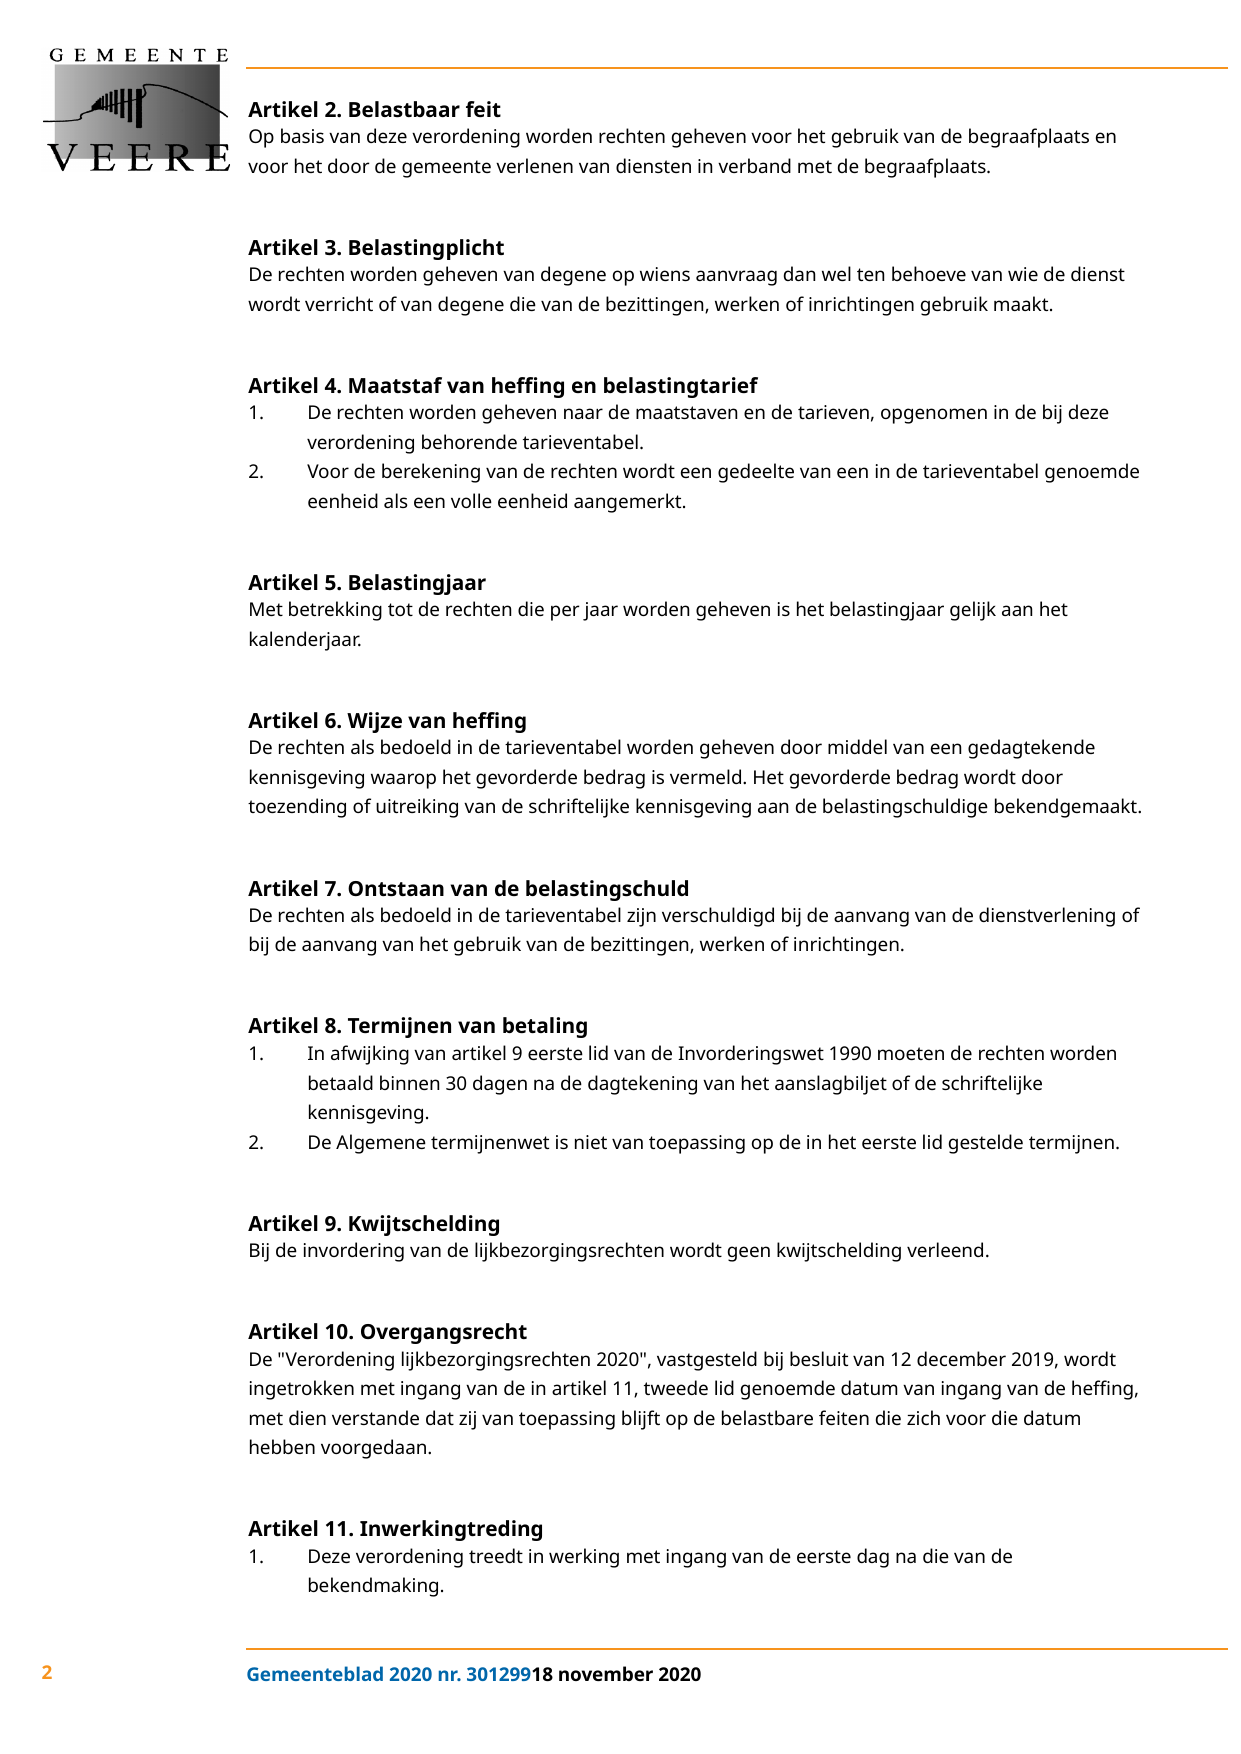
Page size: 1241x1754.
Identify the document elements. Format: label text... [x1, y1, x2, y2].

text Artikel 6. Wijze van heffing [248, 706, 1152, 734]
list De Algemene termijnenwet is niet van toepassing op de in het eerste lid gestelde termijnen. [248, 1129, 1152, 1154]
text Artikel 4. Maatstaf van heffing en belastingtarief [248, 371, 1152, 399]
list Deze verordening treedt in werking met ingang van de eerste dag na die van de bekendmaking. [248, 1543, 1152, 1598]
text Met betrekking tot de rechten die per jaar worden geheven is het belastingjaar gelijk aan het kalenderjaar. [248, 596, 1152, 652]
picture [41, 47, 231, 172]
text Artikel 3. Belastingplicht [248, 233, 1152, 261]
list De rechten worden geheven naar de maatstaven en de tarieven, opgenomen in de bij deze verordening behorende tarieventabel. [248, 399, 1152, 454]
text De "Verordening lijkbezorgingsrechten 2020", vastgesteld bij besluit van 12 december 2019, wordt ingetrokken met ingang van de in artikel 11, tweede lid genoemde datum van ingang van de heffing, met dien verstande dat zij van toepassing blijft op de belastbare feiten die zich voor die datum hebben voorgedaan. [248, 1346, 1152, 1460]
text Artikel 11. Inwerkingtreding [248, 1514, 1152, 1543]
text Op basis van deze verordening worden rechten geheven voor het gebruik van de begraafplaats en voor het door de gemeente verlenen van diensten in verband met de begraafplaats. [248, 123, 1152, 178]
list Voor de berekening van de rechten wordt een gedeelte van een in de tarieventabel genoemde eenheid als een volle eenheid aangemerkt. [248, 458, 1152, 514]
text Artikel 2. Belastbaar feit [248, 95, 1152, 123]
text Artikel 10. Overgangsrecht [248, 1317, 1152, 1346]
text Bij de invordering van de lijkbezorgingsrechten wordt geen kwijtschelding verleend. [248, 1237, 1152, 1263]
text Artikel 9. Kwijtschelding [248, 1209, 1152, 1237]
list In afwijking van artikel 9 eerste lid van de Invorderingswet 1990 moeten de rechten worden betaald binnen 30 dagen na de dagtekening van het aanslagbiljet of de schriftelijke kennisgeving. [248, 1040, 1152, 1125]
text Artikel 8. Termijnen van betaling [248, 1012, 1152, 1040]
text Artikel 7. Ontstaan van de belastingschuld [248, 874, 1152, 902]
text De rechten worden geheven van degene op wiens aanvraag dan wel ten behoeve van wie de dienst wordt verricht of van degene die van de bezittingen, werken of inrichtingen gebruik maakt. [248, 261, 1152, 317]
text De rechten als bedoeld in de tarieventabel zijn verschuldigd bij de aanvang van de dienstverlening of bij de aanvang van het gebruik van de bezittingen, werken of inrichtingen. [248, 902, 1152, 957]
text Artikel 5. Belastingjaar [248, 568, 1152, 596]
text De rechten als bedoeld in de tarieventabel worden geheven door middel van een gedagtekende kennisgeving waarop het gevorderde bedrag is vermeld. Het gevorderde bedrag wordt door toezending of uitreiking van de schriftelijke kennisgeving aan de belastingschuldige bekendgemaakt. [248, 734, 1152, 819]
